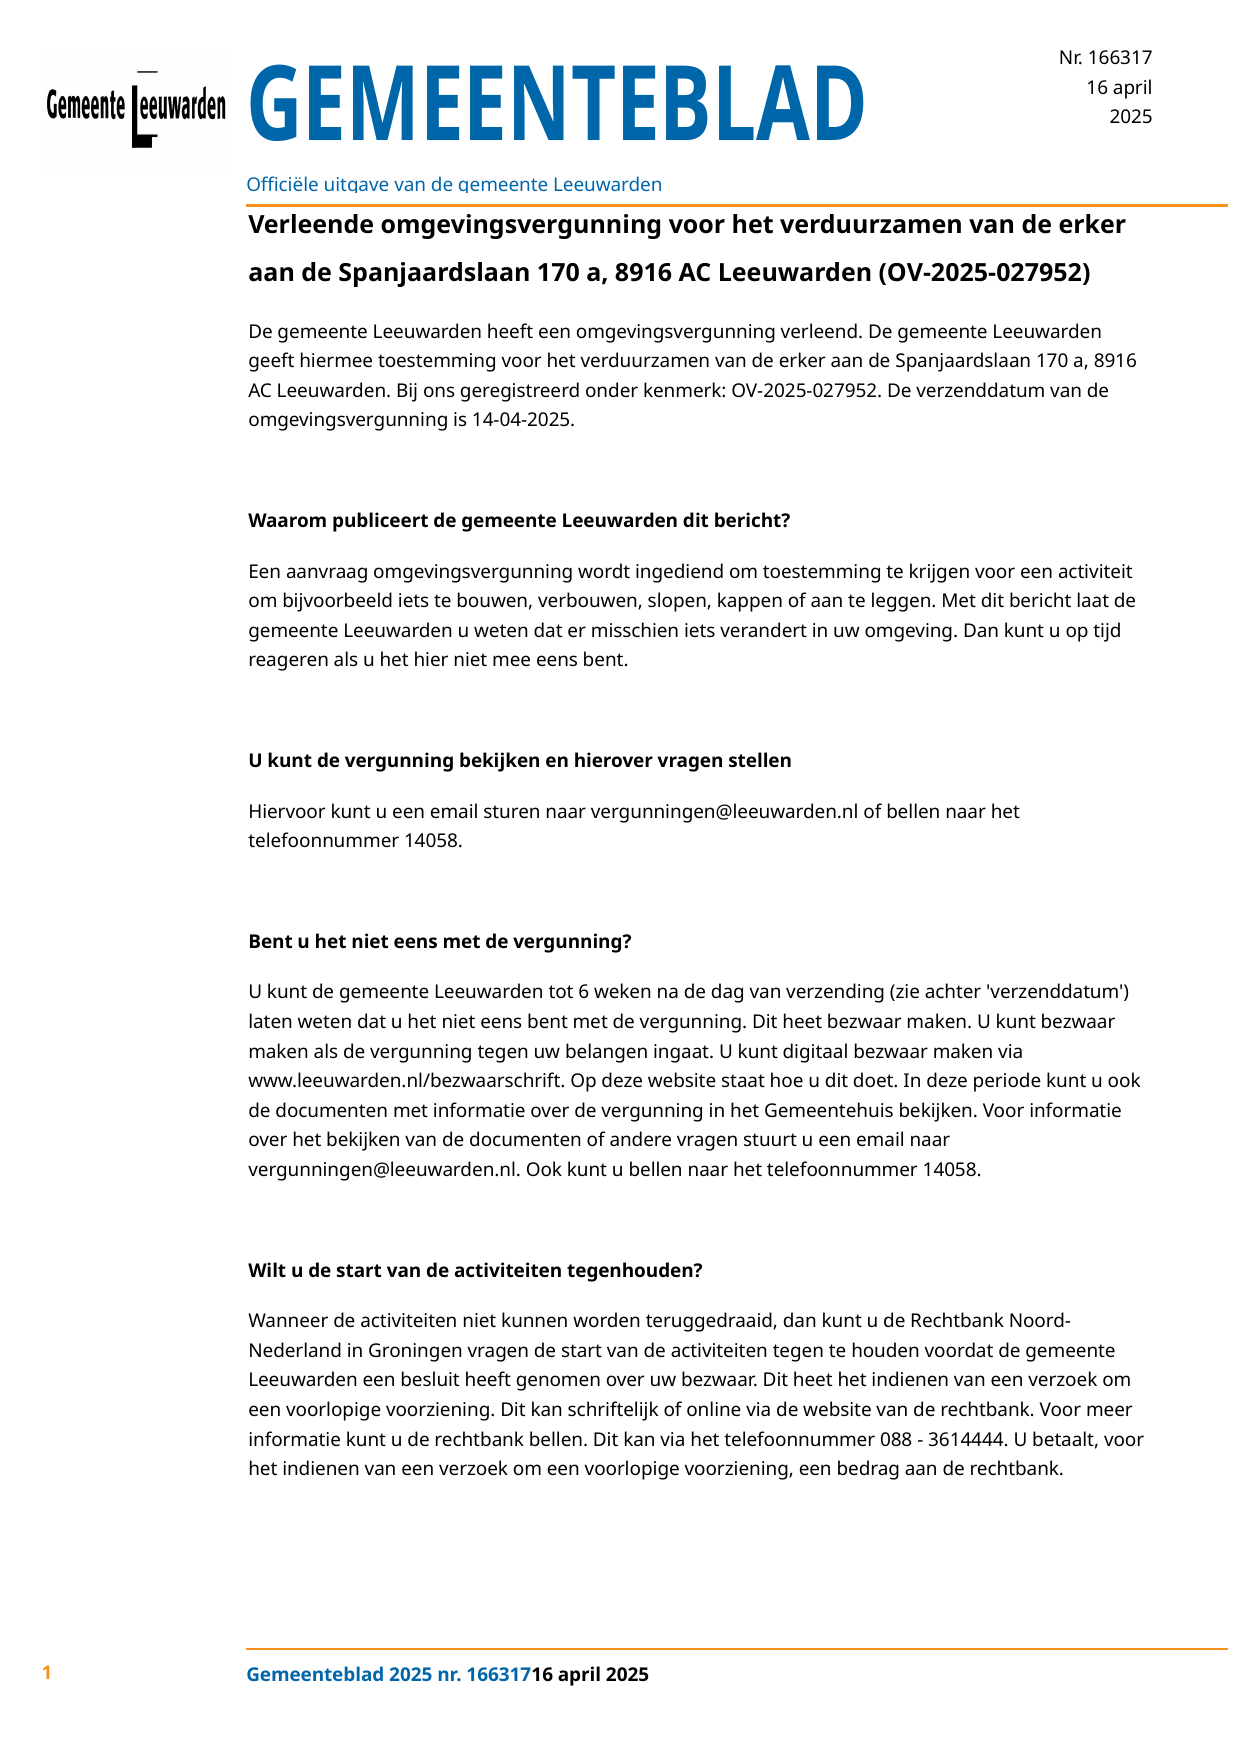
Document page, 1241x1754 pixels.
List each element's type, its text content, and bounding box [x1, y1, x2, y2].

text U kunt de vergunning bekijken en hierover vragen stellen [248, 747, 1152, 773]
picture [41, 47, 231, 172]
text Een aanvraag omgevingsvergunning wordt ingediend om toestemming te krijgen voor een activiteit om bijvoorbeeld iets te bouwen, verbouwen, slopen, kappen of aan te leggen. Met dit bericht laat de gemeente Leeuwarden u weten dat er misschien iets verandert in uw omgeving. Dan kunt u op tijd reageren als u het hier niet mee eens bent. [248, 558, 1152, 672]
text Wilt u de start van de activiteiten tegenhouden? [248, 1257, 1152, 1283]
text Waarom publiceert de gemeente Leeuwarden dit bericht? [248, 507, 1152, 533]
text Bent u het niet eens met de vergunning? [248, 928, 1152, 954]
text Wanneer de activiteiten niet kunnen worden teruggedraaid, dan kunt u de Rechtbank Noord-Nederland in Groningen vragen de start van de activiteiten tegen te houden voordat de gemeente Leeuwarden een besluit heeft genomen over uw bezwaar. Dit heet het indienen van een verzoek om een voorlopige voorziening. Dit kan schriftelijk of online via de website van de rechtbank. Voor meer informatie kunt u de rechtbank bellen. Dit kan via het telefoonnummer 088 - 3614444. U betaalt, voor het indienen van een verzoek om een voorlopige voorziening, een bedrag aan de rechtbank. [248, 1307, 1152, 1481]
text Verleende omgevingsvergunning voor het verduurzamen van de erker aan de Spanjaardslaan 170 a, 8916 AC Leeuwarden (OV-2025-027952) [248, 207, 1152, 288]
text De gemeente Leeuwarden heeft een omgevingsvergunning verleend. De gemeente Leeuwarden geeft hiermee toestemming voor het verduurzamen van de erker aan de Spanjaardslaan 170 a, 8916 AC Leeuwarden. Bij ons geregistreerd onder kenmerk: OV-2025-027952. De verzenddatum van de omgevingsvergunning is 14-04-2025. [248, 318, 1152, 432]
text U kunt de gemeente Leeuwarden tot 6 weken na de dag van verzending (zie achter 'verzenddatum') laten weten dat u het niet eens bent met de vergunning. Dit heet bezwaar maken. U kunt bezwaar maken als de vergunning tegen uw belangen ingaat. U kunt digitaal bezwaar maken via www.leeuwarden.nl/bezwaarschrift. Op deze website staat hoe u dit doet. In deze periode kunt u ook de documenten met informatie over de vergunning in het Gemeentehuis bekijken. Voor informatie over het bekijken van de documenten of andere vragen stuurt u een email naar vergunningen@leeuwarden.nl. Ook kunt u bellen naar het telefoonnummer 14058. [248, 979, 1152, 1182]
text Hiervoor kunt u een email sturen naar vergunningen@leeuwarden.nl of bellen naar het telefoonnummer 14058. [248, 798, 1152, 853]
